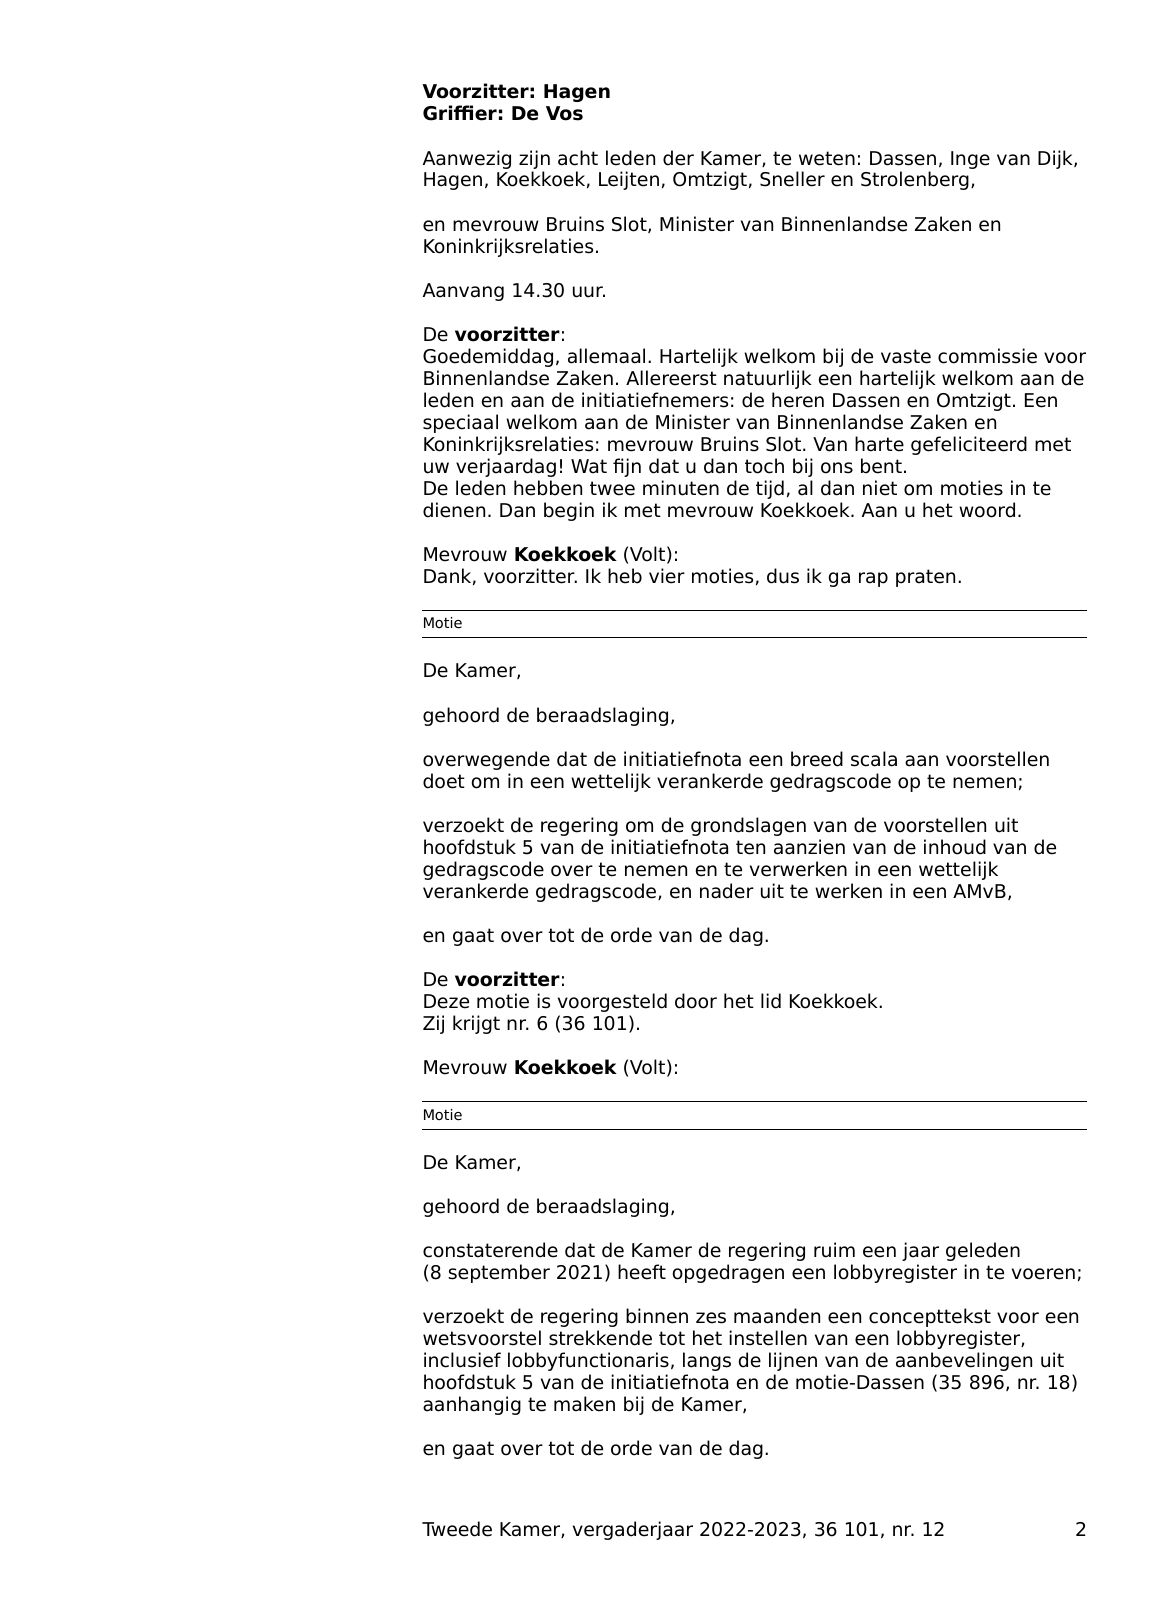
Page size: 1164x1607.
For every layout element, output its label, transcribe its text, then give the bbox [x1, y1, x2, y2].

text De voorzitter: [422, 324, 1087, 346]
text gehoord de beraadslaging, [422, 704, 1087, 726]
text gehoord de beraadslaging, [422, 1196, 1087, 1218]
text Deze motie is voorgesteld door het lid Koekkoek. [422, 991, 1087, 1013]
text De Kamer, [422, 1152, 1087, 1174]
text De leden hebben twee minuten de tijd, al dan niet om moties in te dienen. Dan begin ik met mevrouw Koekkoek. Aan u het woord. [422, 478, 1087, 522]
text en mevrouw Bruins Slot, Minister van Binnenlandse Zaken en Koninkrijksrelaties. [422, 213, 1087, 257]
text en gaat over tot de orde van de dag. [422, 1438, 1087, 1460]
table_header Motie [422, 611, 1087, 637]
text verzoekt de regering binnen zes maanden een concepttekst voor een wetsvoorstel strekkende tot het instellen van een lobbyregister, inclusief lobbyfunctionaris, langs de lijnen van de aanbevelingen uit hoofdstuk 5 van de initiatiefnota en de motie-Dassen (35 896, nr. 18) aanhangig te maken bij de Kamer, [422, 1306, 1087, 1416]
text Mevrouw Koekkoek (Volt): [422, 544, 1087, 566]
text Dank, voorzitter. Ik heb vier moties, dus ik ga rap praten. [422, 566, 1087, 588]
text constaterende dat de Kamer de regering ruim een jaar geleden (8 september 2021) heeft opgedragen een lobbyregister in te voeren; [422, 1240, 1087, 1284]
text Zij krijgt nr. 6 (36 101). [422, 1013, 1087, 1035]
text Griffier: De Vos [422, 103, 1087, 125]
table_header Motie [422, 1102, 1087, 1128]
text verzoekt de regering om de grondslagen van de voorstellen uit hoofdstuk 5 van de initiatiefnota ten aanzien van de inhoud van de gedragscode over te nemen en te verwerken in een wettelijk verankerde gedragscode, en nader uit te werken in een AMvB, [422, 815, 1087, 903]
text Aanvang 14.30 uur. [422, 280, 1087, 302]
text Voorzitter: Hagen [422, 81, 1087, 103]
text De voorzitter: [422, 969, 1087, 991]
text overwegende dat de initiatiefnota een breed scala aan voorstellen doet om in een wettelijk verankerde gedragscode op te nemen; [422, 749, 1087, 793]
text Aanwezig zijn acht leden der Kamer, te weten: Dassen, Inge van Dijk, Hagen, Koekkoek, Leijten, Omtzigt, Sneller en Strolenberg, [422, 147, 1087, 191]
text en gaat over tot de orde van de dag. [422, 925, 1087, 947]
text De Kamer, [422, 660, 1087, 682]
text Goedemiddag, allemaal. Hartelijk welkom bij de vaste commissie voor Binnenlandse Zaken. Allereerst natuurlijk een hartelijk welkom aan de leden en aan de initiatiefnemers: de heren Dassen en Omtzigt. Een speciaal welkom aan de Minister van Binnenlandse Zaken en Koninkrijksrelaties: mevrouw Bruins Slot. Van harte gefeliciteerd met uw verjaardag! Wat fijn dat u dan toch bij ons bent. [422, 346, 1087, 478]
text Mevrouw Koekkoek (Volt): [422, 1057, 1087, 1079]
